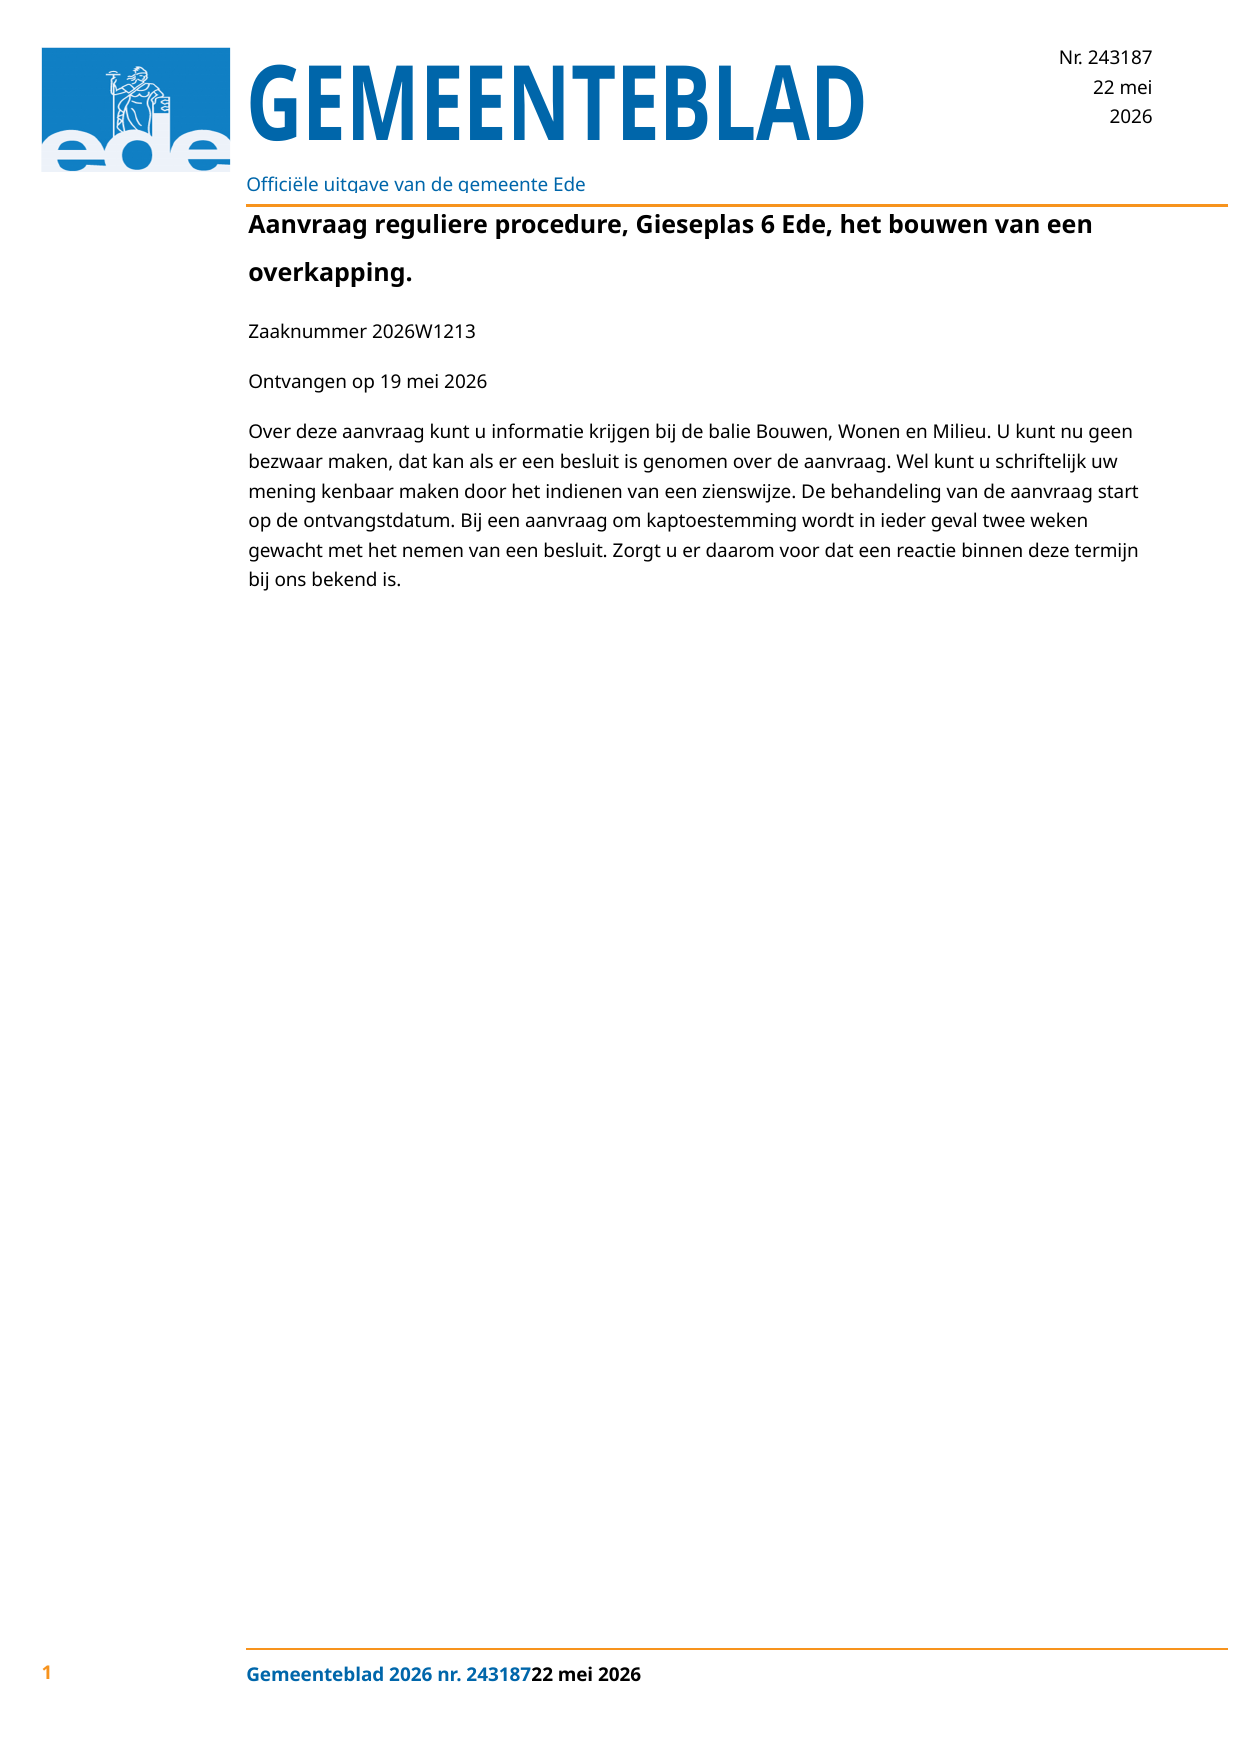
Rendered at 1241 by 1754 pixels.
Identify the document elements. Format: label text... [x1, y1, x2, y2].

text Zaaknummer 2026W1213 [248, 318, 1152, 344]
picture [41, 47, 231, 172]
text Aanvraag reguliere procedure, Gieseplas 6 Ede, het bouwen van een overkapping. [248, 207, 1152, 288]
text Ontvangen op 19 mei 2026 [248, 368, 1152, 394]
text Over deze aanvraag kunt u informatie krijgen bij de balie Bouwen, Wonen en Milieu. U kunt nu geen bezwaar maken, dat kan als er een besluit is genomen over de aanvraag. Wel kunt u schriftelijk uw mening kenbaar maken door het indienen van een zienswijze. De behandeling van de aanvraag start op de ontvangstdatum. Bij een aanvraag om kaptoestemming wordt in ieder geval twee weken gewacht met het nemen van een besluit. Zorgt u er daarom voor dat een reactie binnen deze termijn bij ons bekend is. [248, 419, 1152, 592]
